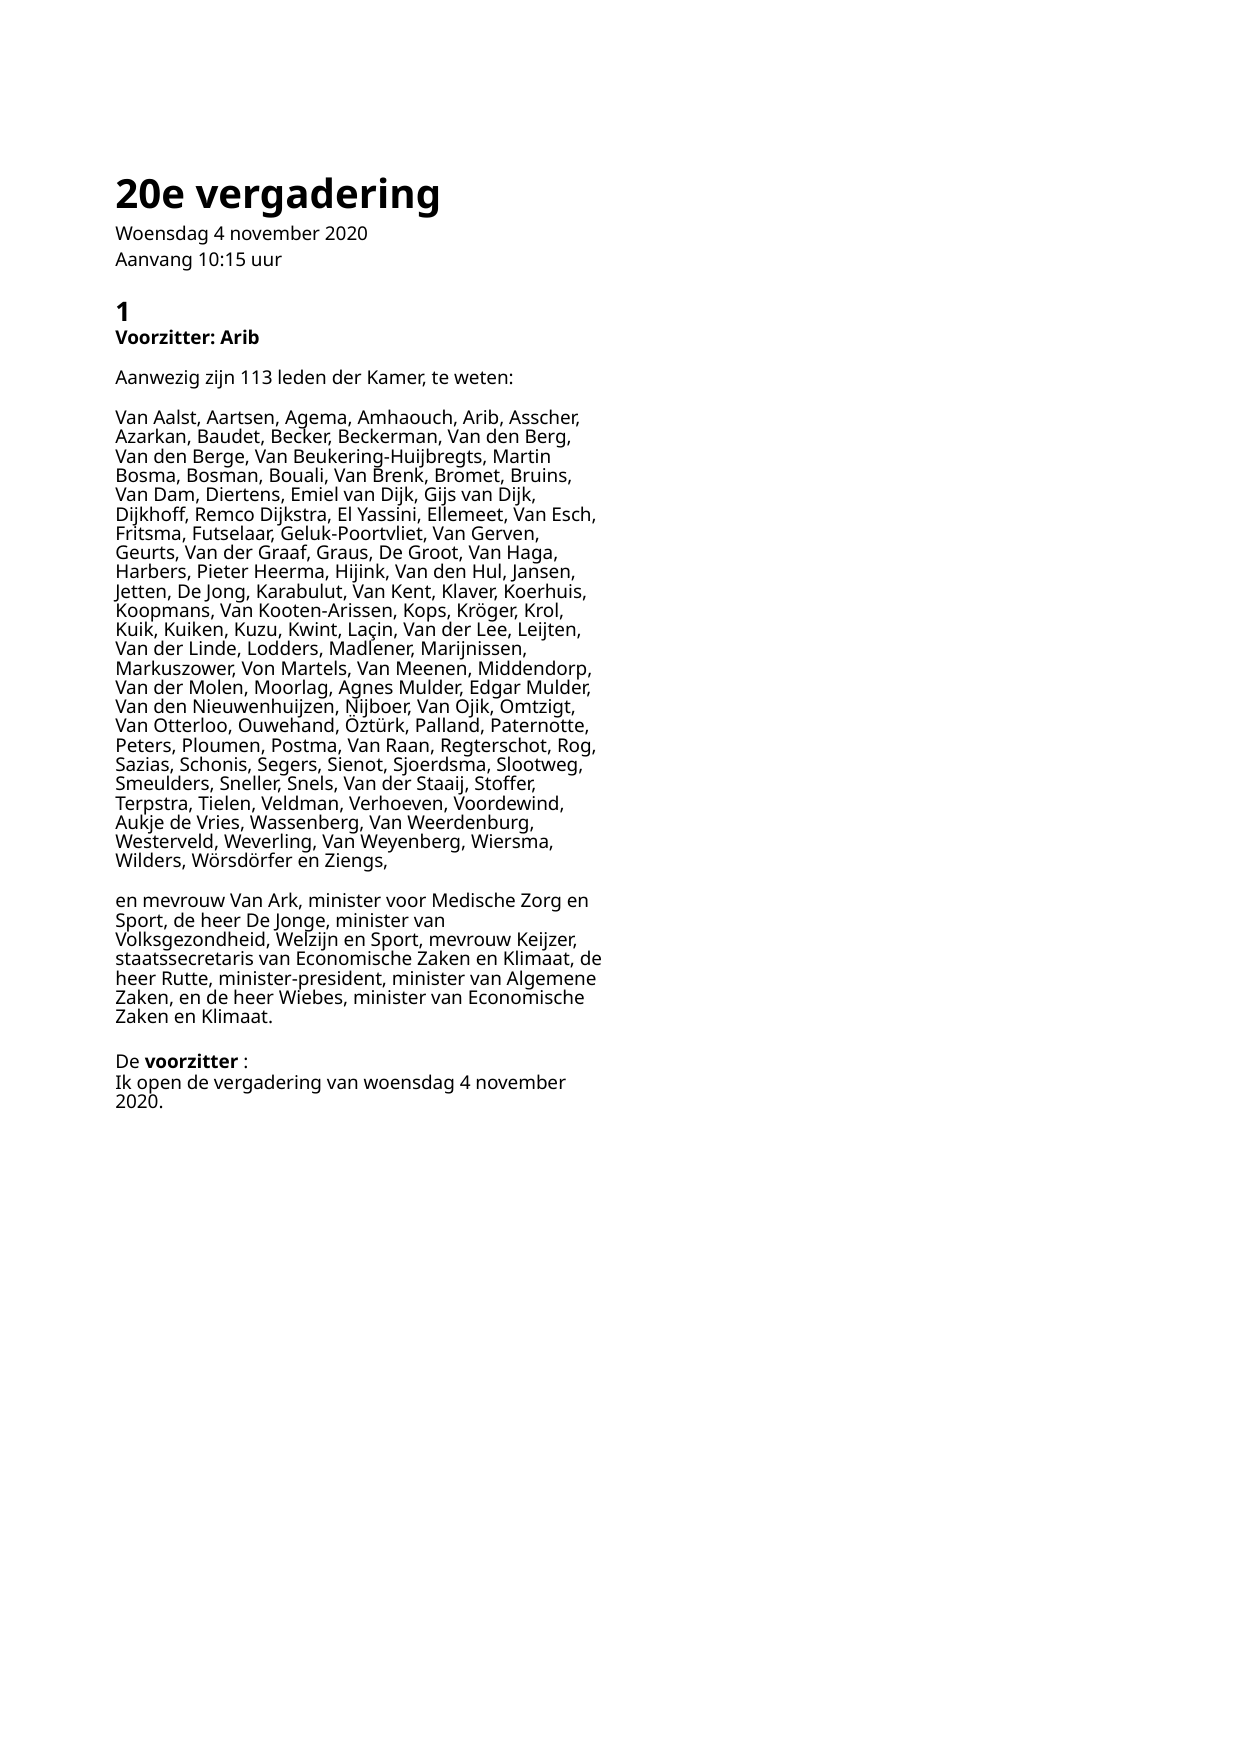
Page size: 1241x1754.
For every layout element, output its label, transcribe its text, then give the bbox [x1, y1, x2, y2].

text Aanvang 10:15 uur [115, 246, 605, 272]
text Aanwezig zijn 113 leden der Kamer, te weten: [115, 369, 605, 388]
text Ik open de vergadering van woensdag 4 november 2020. [115, 1074, 605, 1112]
text Voorzitter: Arib [115, 329, 605, 348]
text 20e vergadering [115, 165, 605, 220]
text Van Aalst, Aartsen, Agema, Amhaouch, Arib, Asscher, Azarkan, Baudet, Becker, Beckerman, Van den Berg, Van den Berge, Van Beukering-Huijbregts, Martin Bosma, Bosman, Bouali, Van Brenk, Bromet, Bruins, Van Dam, Diertens, Emiel van Dijk, Gijs van Dijk, Dijkhoff, Remco Dijkstra, El Yassini, Ellemeet, Van Esch, Fritsma, Futselaar, Geluk-Poortvliet, Van Gerven, Geurts, Van der Graaf, Graus, De Groot, Van Haga, Harbers, Pieter Heerma, Hijink, Van den Hul, Jansen, Jetten, De Jong, Karabulut, Van Kent, Klaver, Koerhuis, Koopmans, Van Kooten-Arissen, Kops, Kröger, Krol, Kuik, Kuiken, Kuzu, Kwint, Laçin, Van der Lee, Leijten, Van der Linde, Lodders, Madlener, Marijnissen, Markuszower, Von Martels, Van Meenen, Middendorp, Van der Molen, Moorlag, Agnes Mulder, Edgar Mulder, Van den Nieuwenhuijzen, Nijboer, Van Ojik, Omtzigt, Van Otterloo, Ouwehand, Öztürk, Palland, Paternotte, Peters, Ploumen, Postma, Van Raan, Regterschot, Rog, Sazias, Schonis, Segers, Sienot, Sjoerdsma, Slootweg, Smeulders, Sneller, Snels, Van der Staaij, Stoffer, Terpstra, Tielen, Veldman, Verhoeven, Voordewind, Aukje de Vries, Wassenberg, Van Weerdenburg, Westerveld, Weverling, Van Weyenberg, Wiersma, Wilders, Wörsdörfer en Ziengs, [115, 409, 605, 872]
text 1 [115, 292, 605, 329]
text De voorzitter : [115, 1048, 605, 1074]
text Woensdag 4 november 2020 [115, 220, 605, 246]
text en mevrouw Van Ark, minister voor Medische Zorg en Sport, de heer De Jonge, minister van Volksgezondheid, Welzijn en Sport, mevrouw Keijzer, staatssecretaris van Economische Zaken en Klimaat, de heer Rutte, minister-president, minister van Algemene Zaken, en de heer Wiebes, minister van Economische Zaken en Klimaat. [115, 892, 605, 1027]
